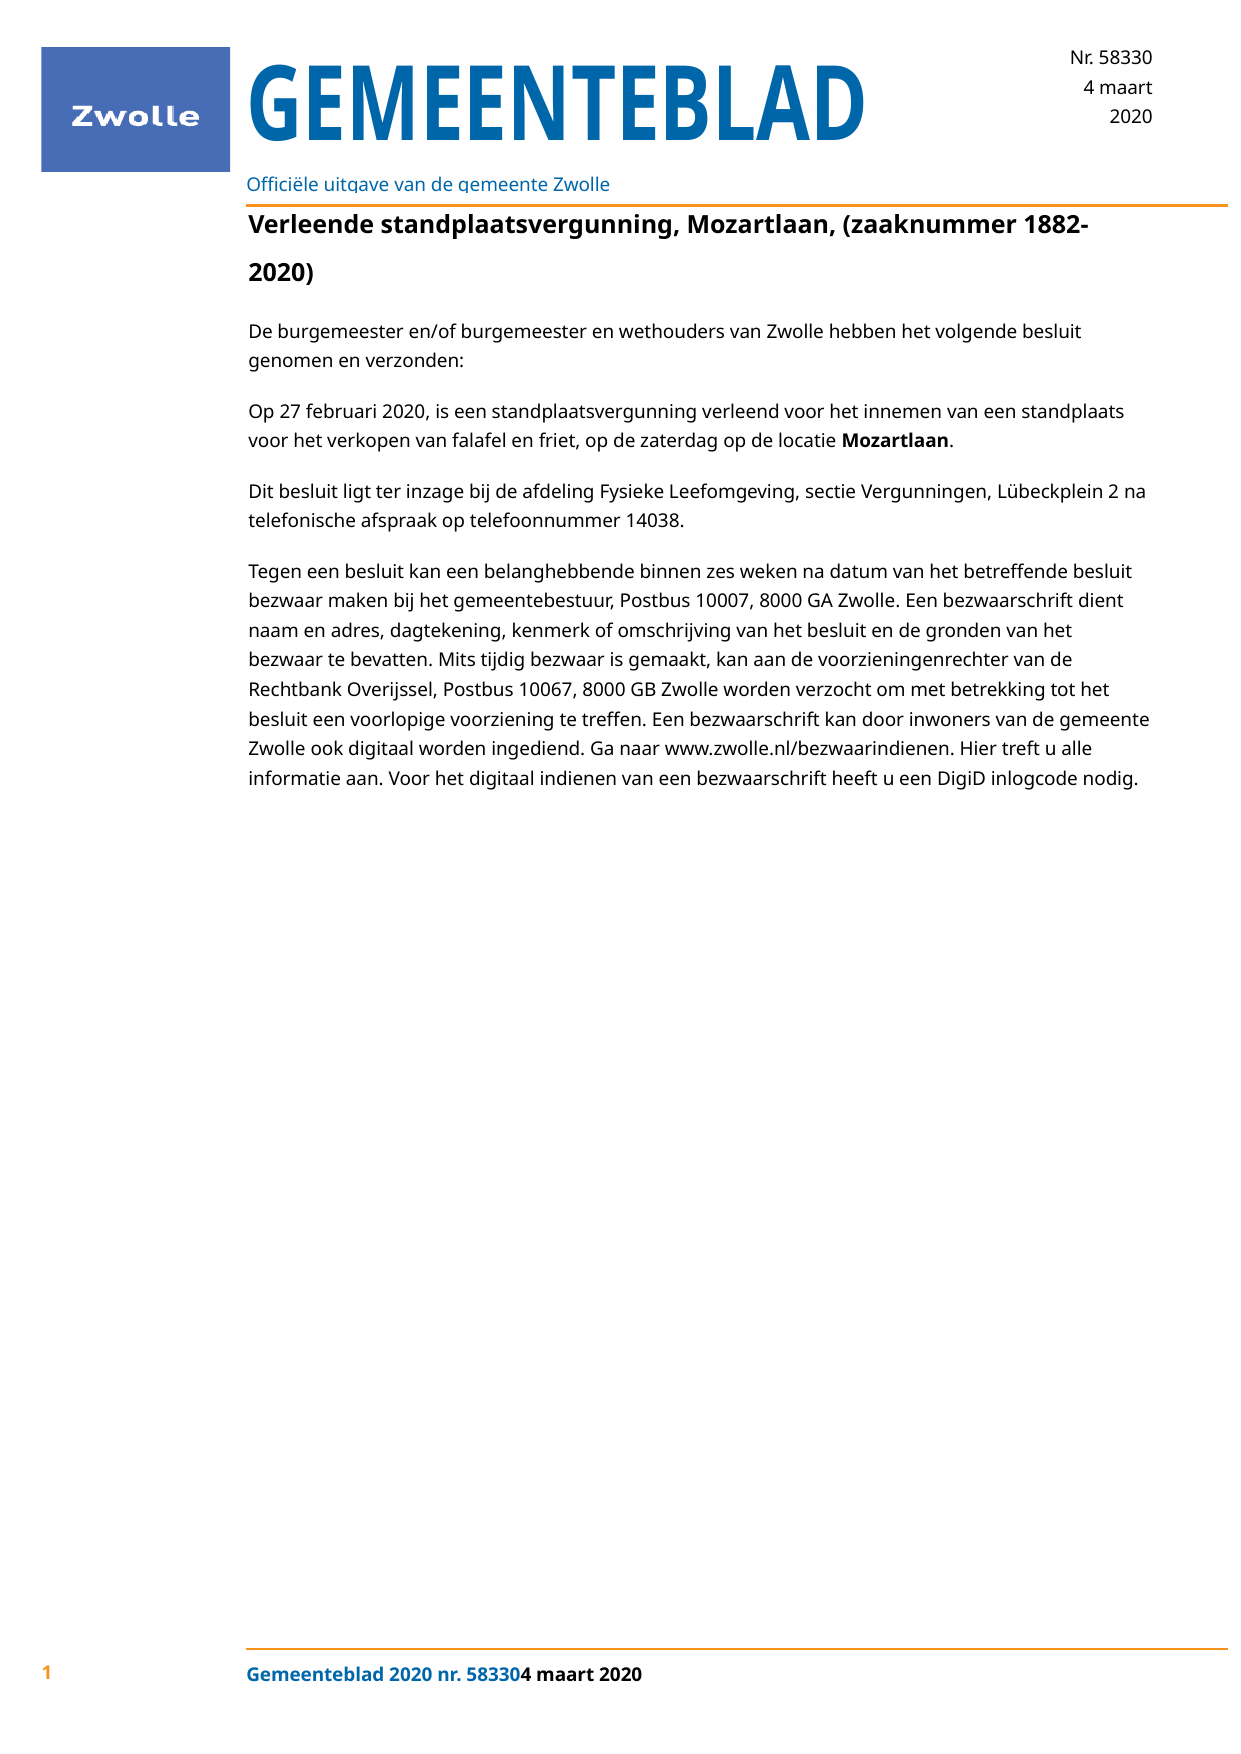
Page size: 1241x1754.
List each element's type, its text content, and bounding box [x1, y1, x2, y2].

text Dit besluit ligt ter inzage bij de afdeling Fysieke Leefomgeving, sectie Vergunningen, Lübeckplein 2 na telefonische afspraak op telefoonnummer 14038. [248, 478, 1152, 533]
picture [41, 47, 231, 172]
text Tegen een besluit kan een belanghebbende binnen zes weken na datum van het betreffende besluit bezwaar maken bij het gemeentebestuur, Postbus 10007, 8000 GA Zwolle. Een bezwaarschrift dient naam en adres, dagtekening, kenmerk of omschrijving van het besluit en de gronden van het bezwaar te bevatten. Mits tijdig bezwaar is gemaakt, kan aan de voorzieningenrechter van de Rechtbank Overijssel, Postbus 10067, 8000 GB Zwolle worden verzocht om met betrekking tot het besluit een voorlopige voorziening te treffen. Een bezwaarschrift kan door inwoners van de gemeente Zwolle ook digitaal worden ingediend. Ga naar www.zwolle.nl/bezwaarindienen. Hier treft u alle informatie aan. Voor het digitaal indienen van een bezwaarschrift heeft u een DigiD inlogcode nodig. [248, 558, 1152, 791]
text Verleende standplaatsvergunning, Mozartlaan, (zaaknummer 1882-2020) [248, 207, 1152, 288]
text De burgemeester en/of burgemeester en wethouders van Zwolle hebben het volgende besluit genomen en verzonden: [248, 318, 1152, 373]
text Op 27 februari 2020, is een standplaatsvergunning verleend voor het innemen van een standplaats voor het verkopen van falafel en friet, op de zaterdag op de locatie Mozartlaan. [248, 398, 1152, 453]
